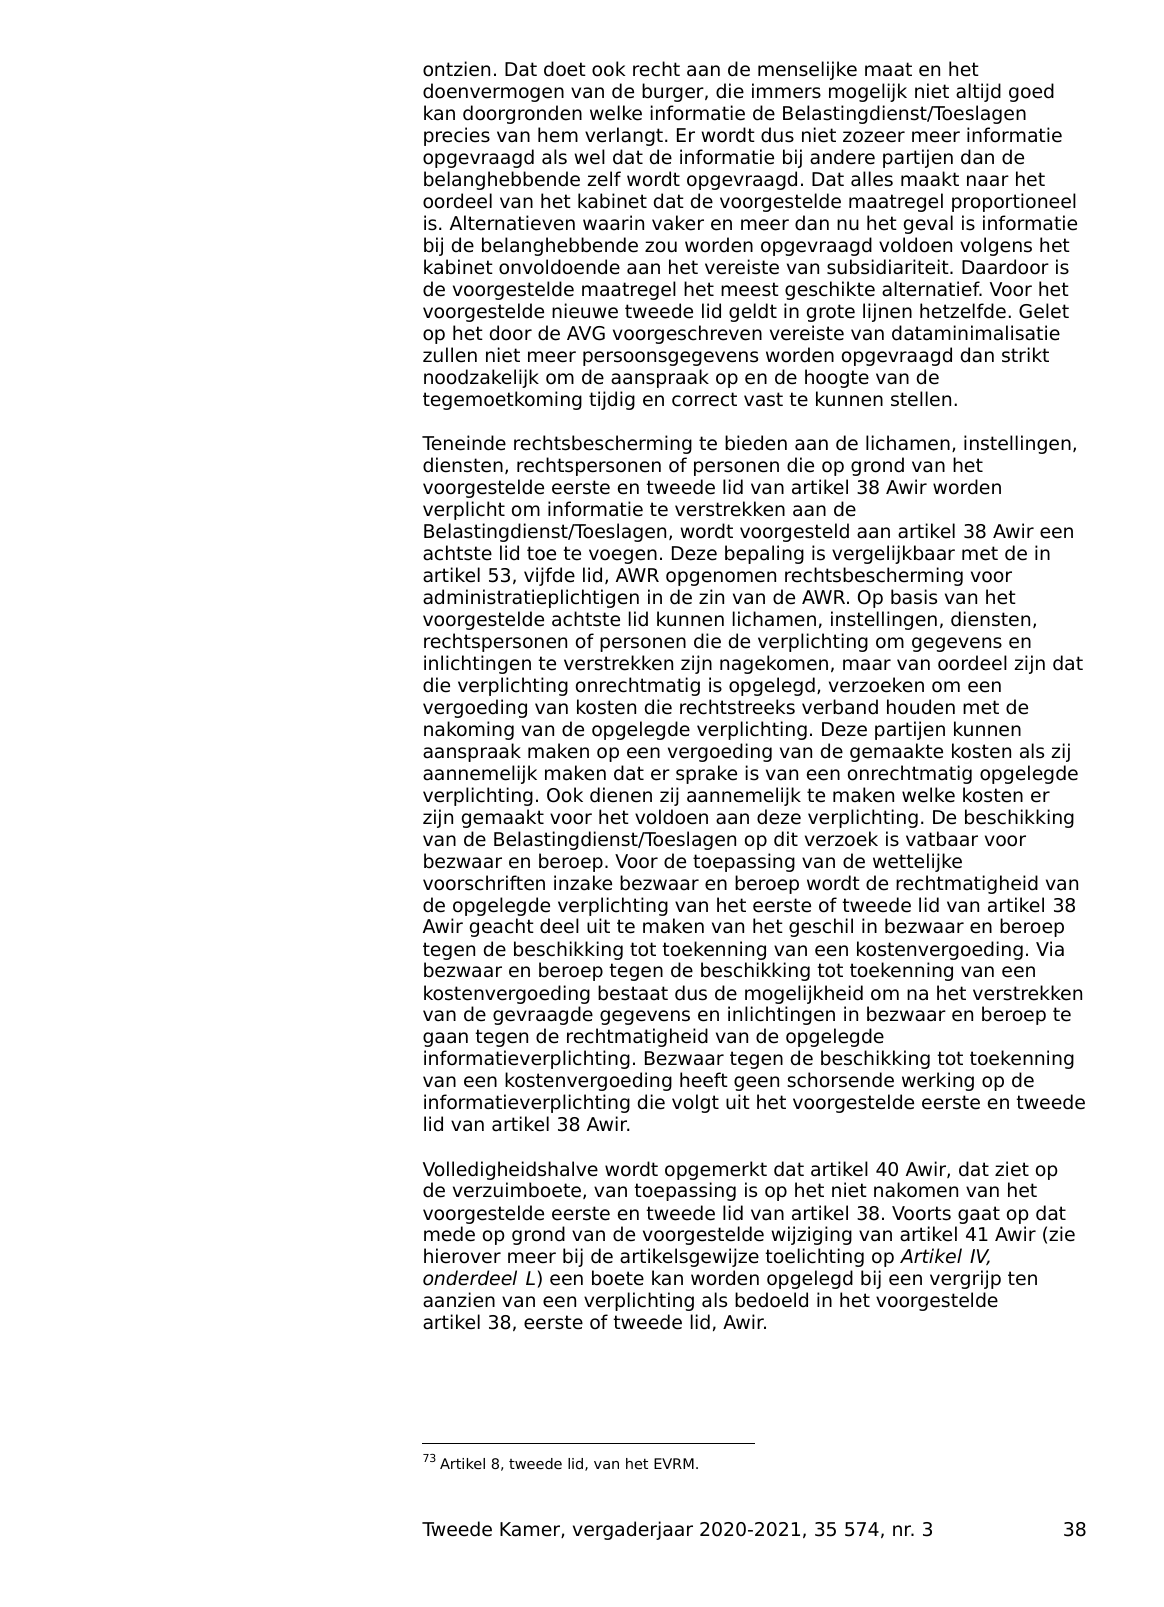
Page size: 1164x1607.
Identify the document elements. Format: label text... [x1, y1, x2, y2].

text Teneinde rechtsbescherming te bieden aan de lichamen, instellingen, diensten, rechtspersonen of personen die op grond van het voorgestelde eerste en tweede lid van artikel 38 Awir worden verplicht om informatie te verstrekken aan de Belastingdienst/Toeslagen, wordt voorgesteld aan artikel 38 Awir een achtste lid toe te voegen. Deze bepaling is vergelijkbaar met de in artikel 53, vijfde lid, AWR opgenomen rechtsbescherming voor administratieplichtigen in de zin van de AWR. Op basis van het voorgestelde achtste lid kunnen lichamen, instellingen, diensten, rechtspersonen of personen die de verplichting om gegevens en inlichtingen te verstrekken zijn nagekomen, maar van oordeel zijn dat die verplichting onrechtmatig is opgelegd, verzoeken om een vergoeding van kosten die rechtstreeks verband houden met de nakoming van de opgelegde verplichting. Deze partijen kunnen aanspraak maken op een vergoeding van de gemaakte kosten als zij aannemelijk maken dat er sprake is van een onrechtmatig opgelegde verplichting. Ook dienen zij aannemelijk te maken welke kosten er zijn gemaakt voor het voldoen aan deze verplichting. De beschikking van de Belastingdienst/Toeslagen op dit verzoek is vatbaar voor bezwaar en beroep. Voor de toepassing van de wettelijke voorschriften inzake bezwaar en beroep wordt de rechtmatigheid van de opgelegde verplichting van het eerste of tweede lid van artikel 38 Awir geacht deel uit te maken van het geschil in bezwaar en beroep tegen de beschikking tot toekenning van een kostenvergoeding. Via bezwaar en beroep tegen de beschikking tot toekenning van een kostenvergoeding bestaat dus de mogelijkheid om na het verstrekken van de gevraagde gegevens en inlichtingen in bezwaar en beroep te gaan tegen de rechtmatigheid van de opgelegde informatieverplichting. Bezwaar tegen de beschikking tot toekenning van een kostenvergoeding heeft geen schorsende werking op de informatieverplichting die volgt uit het voorgestelde eerste en tweede lid van artikel 38 Awir. [422, 433, 1087, 1136]
text Volledigheidshalve wordt opgemerkt dat artikel 40 Awir, dat ziet op de verzuimboete, van toepassing is op het niet nakomen van het voorgestelde eerste en tweede lid van artikel 38. Voorts gaat op dat mede op grond van de voorgestelde wijziging van artikel 41 Awir (zie hierover meer bij de artikelsgewijze toelichting op Artikel IV, onderdeel L) een boete kan worden opgelegd bij een vergrijp ten aanzien van een verplichting als bedoeld in het voorgestelde artikel 38, eerste of tweede lid, Awir. [422, 1158, 1087, 1334]
text ontzien. Dat doet ook recht aan de menselijke maat en het doenvermogen van de burger, die immers mogelijk niet altijd goed kan doorgronden welke informatie de Belastingdienst/Toeslagen precies van hem verlangt. Er wordt dus niet zozeer meer informatie opgevraagd als wel dat de informatie bij andere partijen dan de belanghebbende zelf wordt opgevraagd. Dat alles maakt naar het oordeel van het kabinet dat de voorgestelde maatregel proportioneel is. Alternatieven waarin vaker en meer dan nu het geval is informatie bij de belanghebbende zou worden opgevraagd voldoen volgens het kabinet onvoldoende aan het vereiste van subsidiariteit. Daardoor is de voorgestelde maatregel het meest geschikte alternatief. Voor het voorgestelde nieuwe tweede lid geldt in grote lijnen hetzelfde. Gelet op het door de AVG voorgeschreven vereiste van dataminimalisatie zullen niet meer persoonsgegevens worden opgevraagd dan strikt noodzakelijk om de aanspraak op en de hoogte van de tegemoetkoming tijdig en correct vast te kunnen stellen. [422, 59, 1087, 411]
text Artikel 8, tweede lid, van het EVRM. [422, 1452, 1087, 1474]
